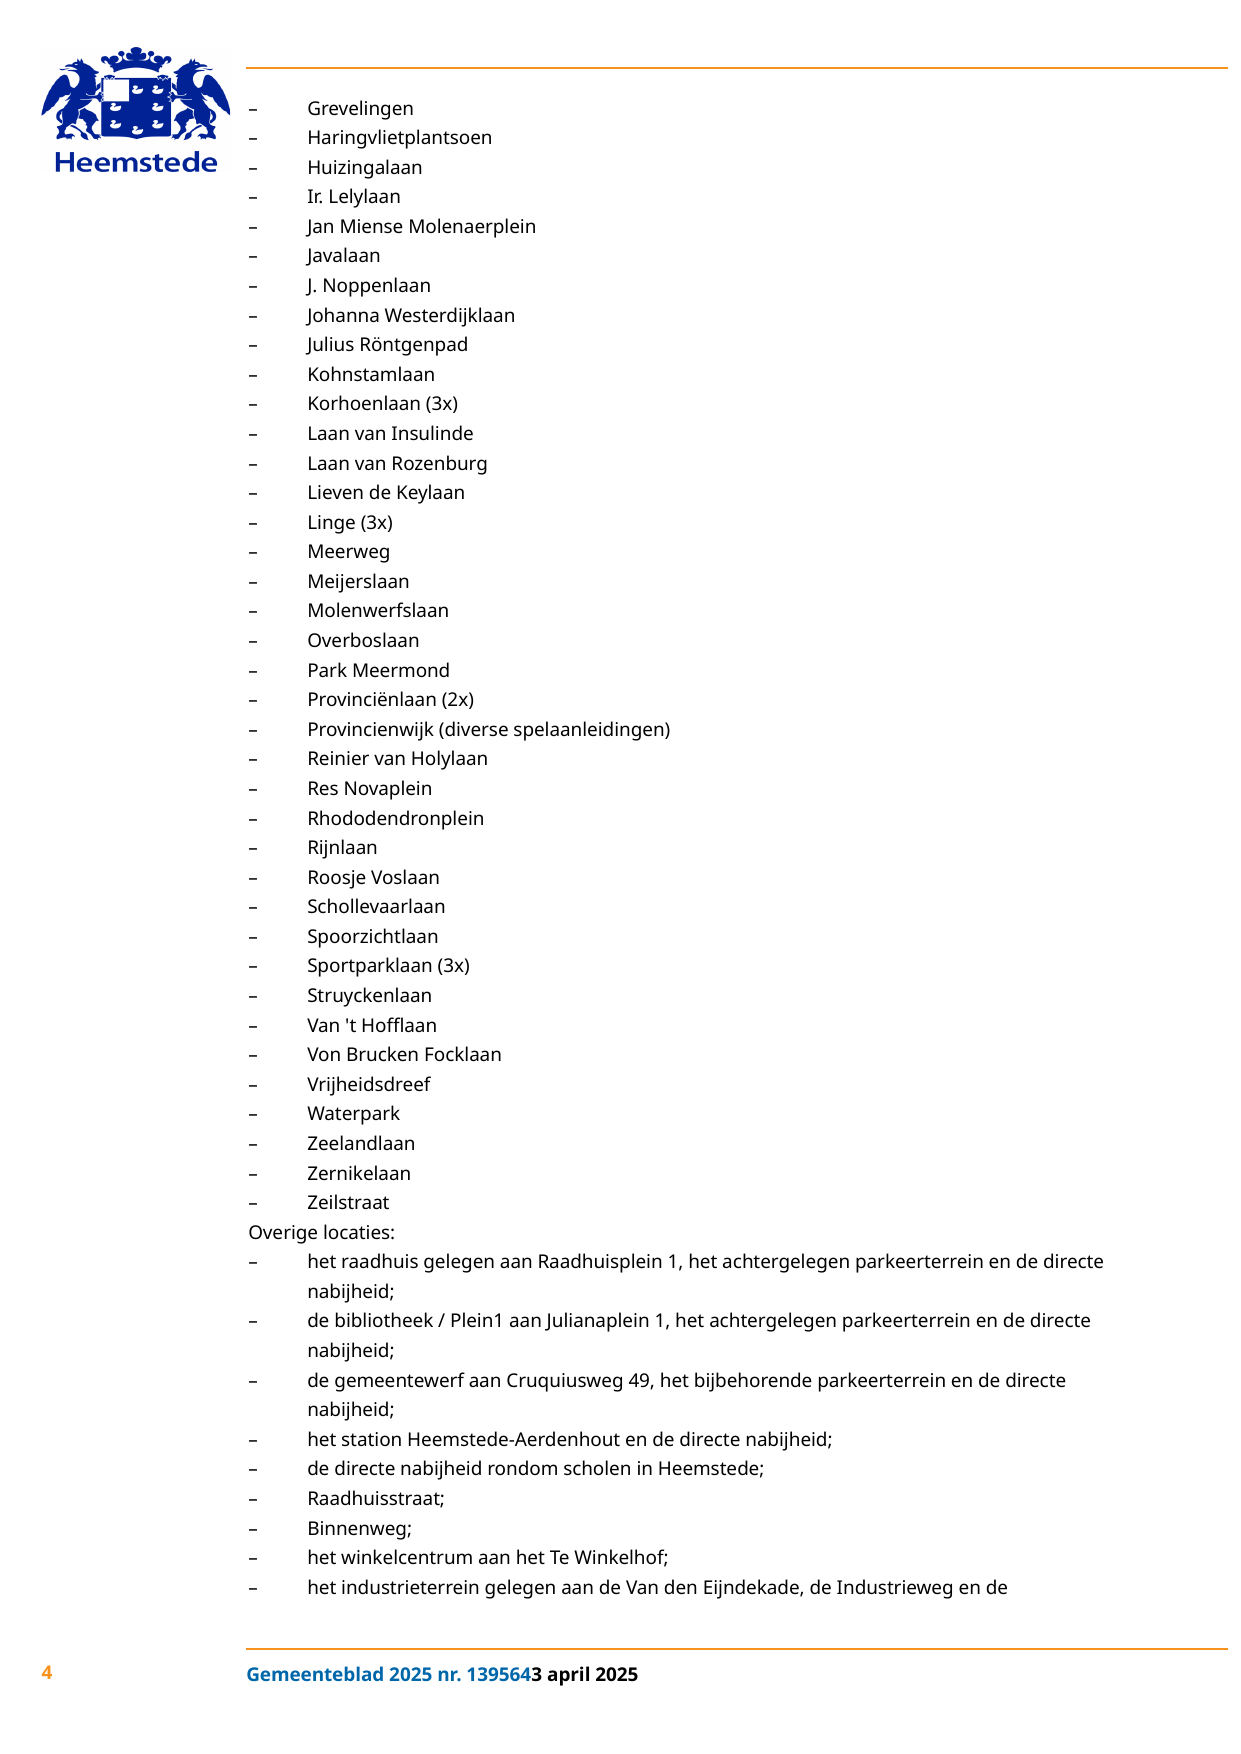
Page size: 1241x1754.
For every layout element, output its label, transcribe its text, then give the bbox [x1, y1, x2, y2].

list Linge (3x) [248, 509, 1152, 535]
list Huizingalaan [248, 154, 1152, 180]
list Binnenweg; [248, 1515, 1152, 1541]
list Laan van Insulinde [248, 420, 1152, 446]
list J. Noppenlaan [248, 272, 1152, 298]
list Kohnstamlaan [248, 361, 1152, 387]
picture [41, 47, 231, 172]
list Raadhuisstraat; [248, 1485, 1152, 1511]
list Haringvlietplantsoen [248, 124, 1152, 150]
list Meijerslaan [248, 568, 1152, 594]
list het raadhuis gelegen aan Raadhuisplein 1, het achtergelegen parkeerterrein en de directe nabijheid; [248, 1248, 1152, 1304]
list Julius Röntgenpad [248, 331, 1152, 357]
list Vrijheidsdreef [248, 1071, 1152, 1097]
list Korhoenlaan (3x) [248, 391, 1152, 416]
list Sportparklaan (3x) [248, 953, 1152, 978]
list Molenwerfslaan [248, 598, 1152, 623]
list Lieven de Keylaan [248, 479, 1152, 505]
list Schollevaarlaan [248, 893, 1152, 919]
list Reinier van Holylaan [248, 746, 1152, 771]
list Grevelingen [248, 95, 1152, 121]
list Overboslaan [248, 627, 1152, 653]
list Ir. Lelylaan [248, 183, 1152, 209]
list het station Heemstede-Aerdenhout en de directe nabijheid; [248, 1426, 1152, 1452]
text Overige locaties: [248, 1219, 1152, 1245]
list Provinciënlaan (2x) [248, 686, 1152, 712]
list Res Novaplein [248, 775, 1152, 801]
list Park Meermond [248, 657, 1152, 683]
list Meerweg [248, 538, 1152, 564]
list Waterpark [248, 1101, 1152, 1126]
list de gemeentewerf aan Cruquiusweg 49, het bijbehorende parkeerterrein en de directe nabijheid; [248, 1367, 1152, 1422]
list het industrieterrein gelegen aan de Van den Eijndekade, de Industrieweg en de [248, 1574, 1152, 1600]
list Van 't Hofflaan [248, 1012, 1152, 1038]
list Roosje Voslaan [248, 864, 1152, 890]
list Jan Miense Molenaerplein [248, 213, 1152, 239]
list Javalaan [248, 243, 1152, 268]
list het winkelcentrum aan het Te Winkelhof; [248, 1544, 1152, 1570]
list Zeelandlaan [248, 1130, 1152, 1156]
list Zernikelaan [248, 1160, 1152, 1186]
list Zeilstraat [248, 1189, 1152, 1215]
list Johanna Westerdijklaan [248, 302, 1152, 328]
list Laan van Rozenburg [248, 450, 1152, 476]
list Rijnlaan [248, 834, 1152, 860]
list Spoorzichtlaan [248, 923, 1152, 949]
list Provincienwijk (diverse spelaanleidingen) [248, 716, 1152, 742]
list de bibliotheek / Plein1 aan Julianaplein 1, het achtergelegen parkeerterrein en de directe nabijheid; [248, 1308, 1152, 1363]
list Von Brucken Focklaan [248, 1041, 1152, 1067]
list Rhododendronplein [248, 805, 1152, 831]
list de directe nabijheid rondom scholen in Heemstede; [248, 1456, 1152, 1481]
list Struyckenlaan [248, 982, 1152, 1008]
